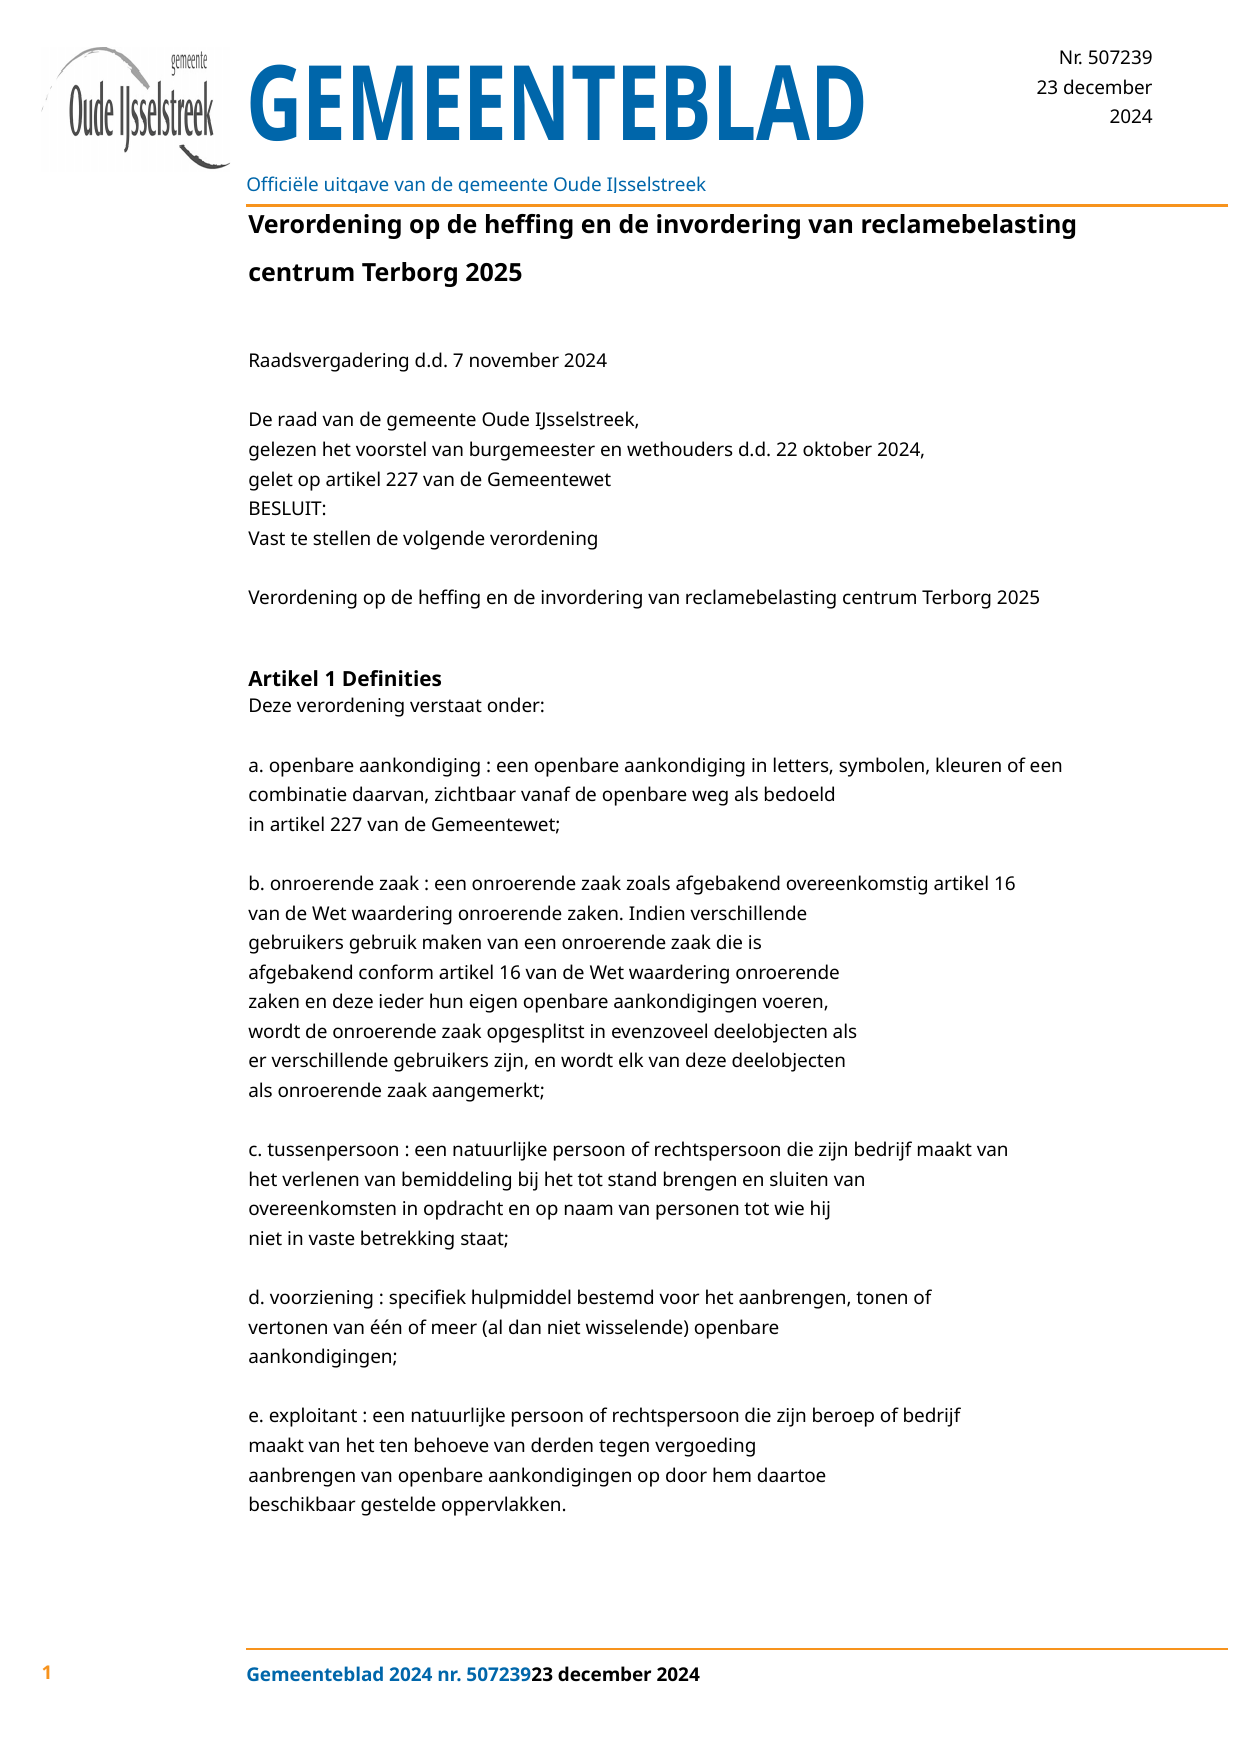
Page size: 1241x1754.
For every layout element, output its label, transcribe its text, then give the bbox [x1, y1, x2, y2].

text c. tussenpersoon : een natuurlijke persoon of rechtspersoon die zijn bedrijf maakt van [248, 1136, 1152, 1162]
text zaken en deze ieder hun eigen openbare aankondigingen voeren, [248, 988, 1152, 1014]
text a. openbare aankondiging : een openbare aankondiging in letters, symbolen, kleuren of een [248, 752, 1152, 777]
text vertonen van één of meer (al dan niet wisselende) openbare [248, 1314, 1152, 1339]
text aankondigingen; [248, 1343, 1152, 1369]
text Artikel 1 Definities [248, 664, 1152, 693]
text Verordening op de heffing en de invordering van reclamebelasting centrum Terborg 2025 [248, 207, 1152, 288]
text d. voorziening : specifiek hulpmiddel bestemd voor het aanbrengen, tonen of [248, 1284, 1152, 1310]
text gelet op artikel 227 van de Gemeentewet [248, 466, 1152, 492]
text aanbrengen van openbare aankondigingen op door hem daartoe [248, 1462, 1152, 1487]
text het verlenen van bemiddeling bij het tot stand brengen en sluiten van [248, 1166, 1152, 1192]
text Raadsvergadering d.d. 7 november 2024 [248, 347, 1152, 373]
text e. exploitant : een natuurlijke persoon of rechtspersoon die zijn beroep of bedrijf [248, 1403, 1152, 1428]
text wordt de onroerende zaak opgesplitst in evenzoveel deelobjecten als [248, 1018, 1152, 1044]
text maakt van het ten behoeve van derden tegen vergoeding [248, 1432, 1152, 1458]
picture [41, 47, 231, 172]
text b. onroerende zaak : een onroerende zaak zoals afgebakend overeenkomstig artikel 16 [248, 870, 1152, 896]
text Vast te stellen de volgende verordening [248, 525, 1152, 551]
text De raad van de gemeente Oude IJsselstreek, [248, 407, 1152, 432]
text van de Wet waardering onroerende zaken. Indien verschillende [248, 900, 1152, 925]
text gelezen het voorstel van burgemeester en wethouders d.d. 22 oktober 2024, [248, 436, 1152, 462]
text gebruikers gebruik maken van een onroerende zaak die is [248, 929, 1152, 955]
text in artikel 227 van de Gemeentewet; [248, 811, 1152, 837]
text als onroerende zaak aangemerkt; [248, 1077, 1152, 1103]
text er verschillende gebruikers zijn, en wordt elk van deze deelobjecten [248, 1048, 1152, 1073]
text BESLUIT: [248, 495, 1152, 521]
text niet in vaste betrekking staat; [248, 1225, 1152, 1251]
text afgebakend conform artikel 16 van de Wet waardering onroerende [248, 959, 1152, 984]
text Deze verordening verstaat onder: [248, 693, 1152, 718]
text overeenkomsten in opdracht en op naam van personen tot wie hij [248, 1196, 1152, 1221]
text Verordening op de heffing en de invordering van reclamebelasting centrum Terborg 2025 [248, 584, 1152, 610]
text combinatie daarvan, zichtbaar vanaf de openbare weg als bedoeld [248, 781, 1152, 807]
text beschikbaar gestelde oppervlakken. [248, 1491, 1152, 1517]
